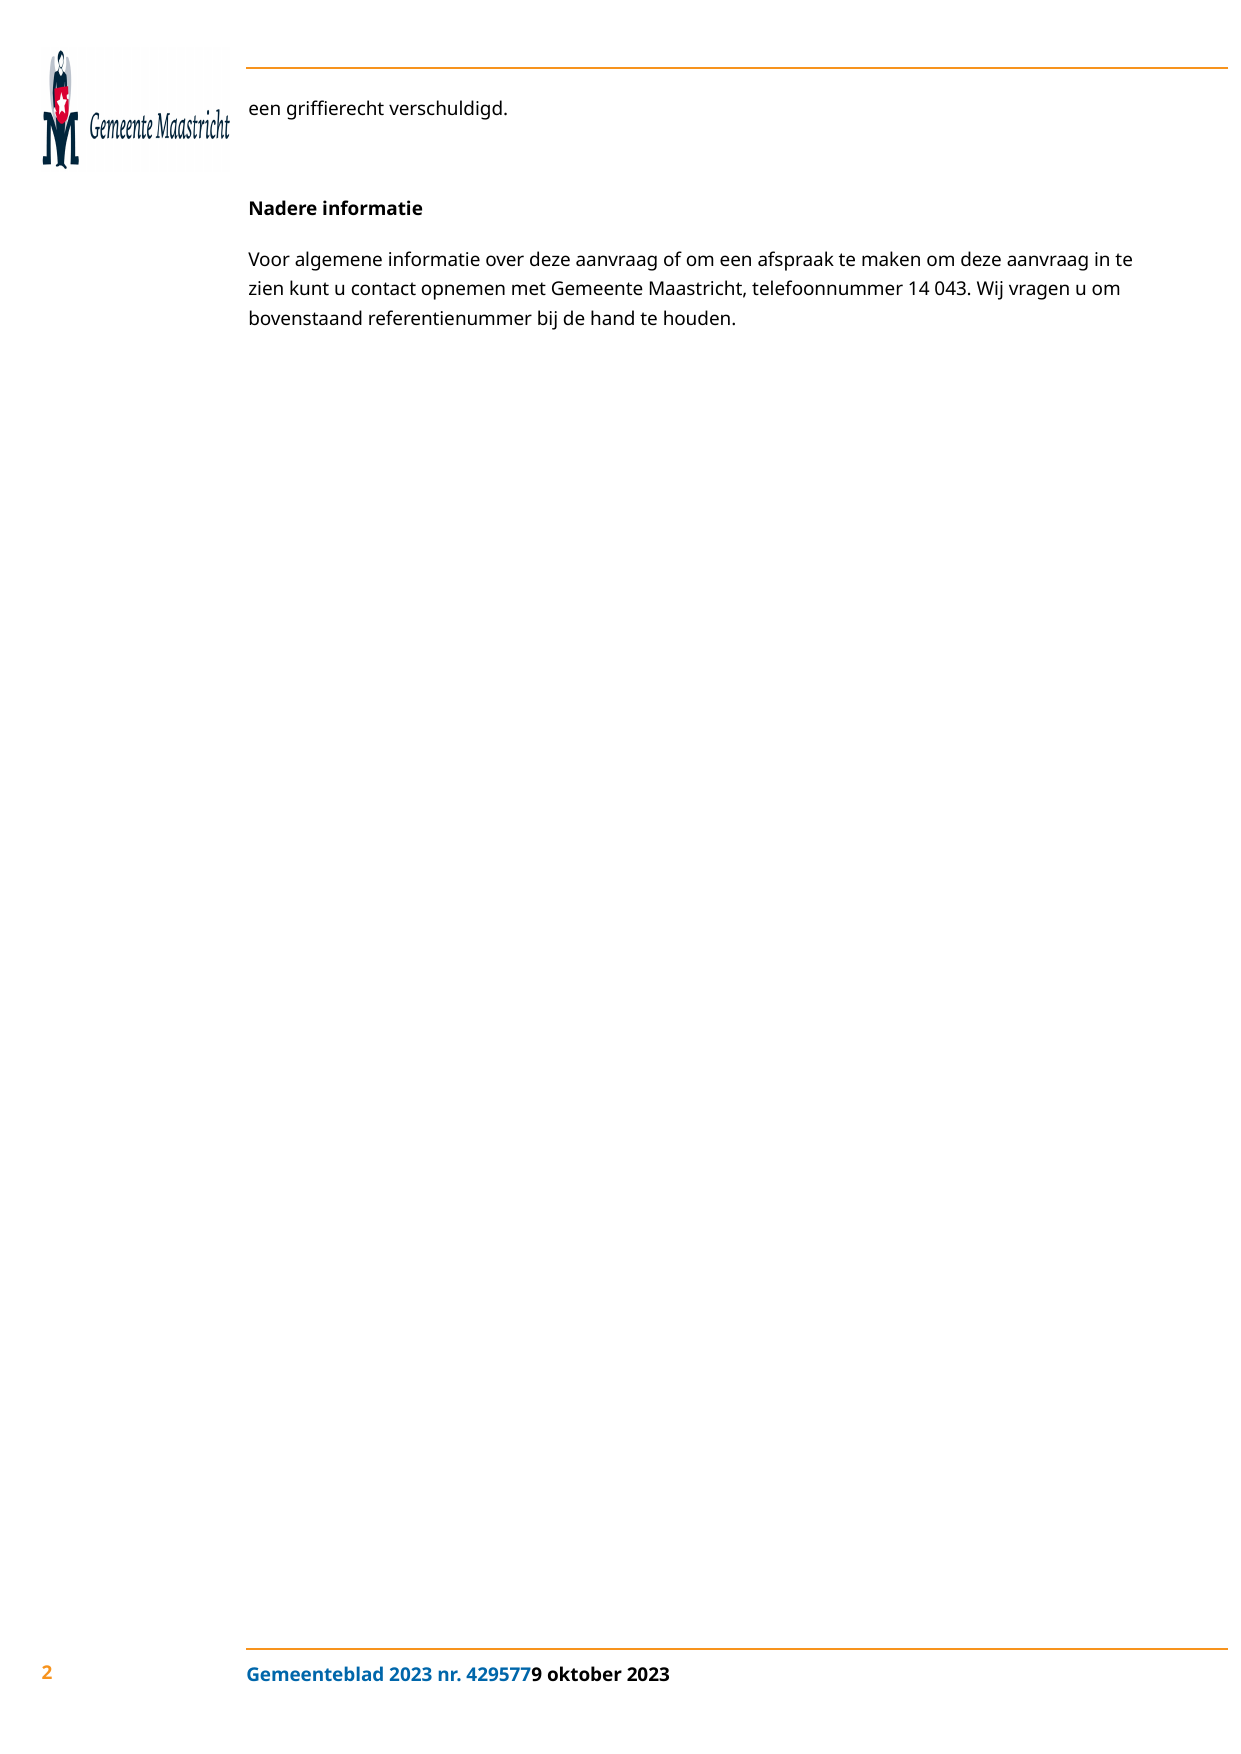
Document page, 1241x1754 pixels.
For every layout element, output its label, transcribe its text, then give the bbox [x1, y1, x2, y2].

text een griffierecht verschuldigd. [248, 95, 1152, 121]
text Nadere informatie [248, 196, 1152, 221]
text Voor algemene informatie over deze aanvraag of om een afspraak te maken om deze aanvraag in te zien kunt u contact opnemen met Gemeente Maastricht, telefoonnummer 14 043. Wij vragen u om bovenstaand referentienummer bij de hand te houden. [248, 246, 1152, 331]
picture [41, 47, 231, 172]
